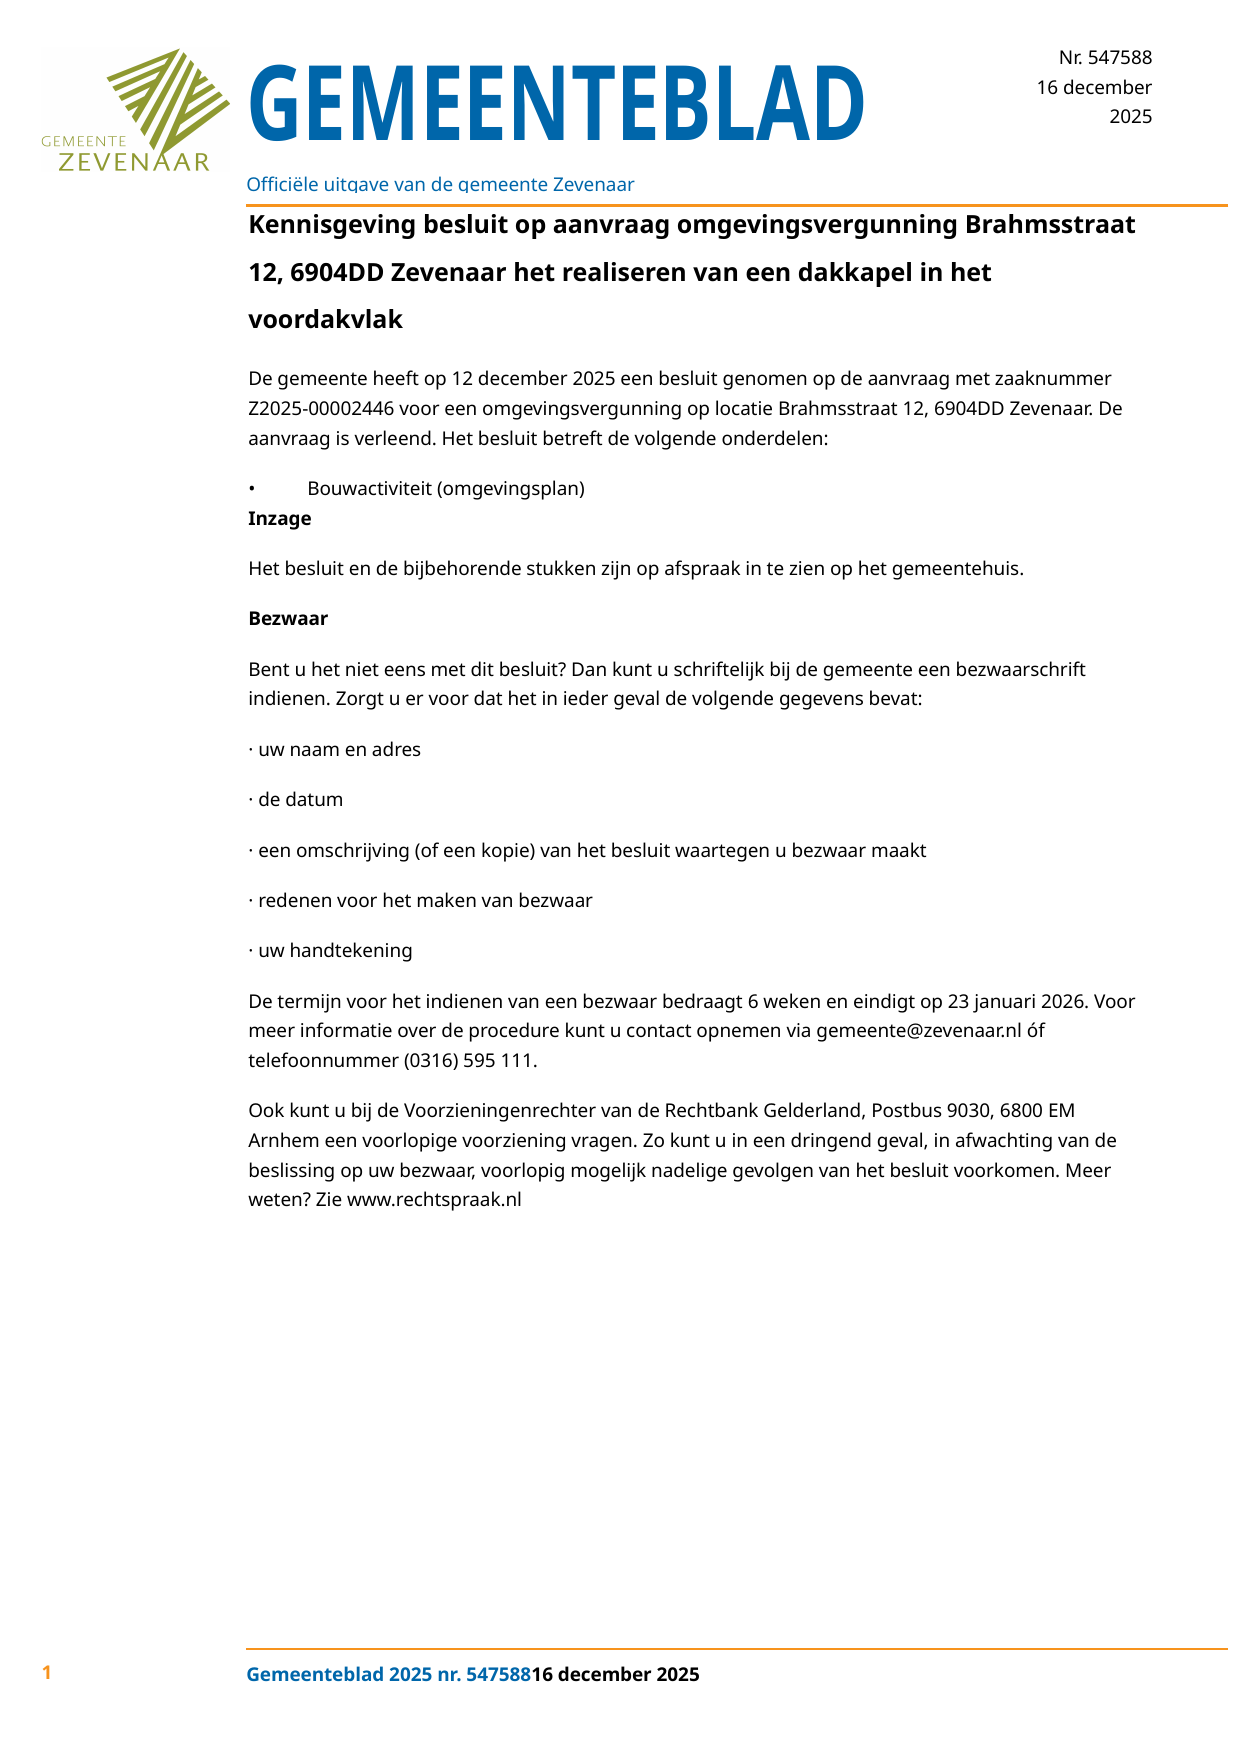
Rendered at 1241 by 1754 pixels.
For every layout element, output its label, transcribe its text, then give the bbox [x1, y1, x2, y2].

text · de datum [248, 786, 1152, 812]
text Het besluit en de bijbehorende stukken zijn op afspraak in te zien op het gemeentehuis. [248, 555, 1152, 581]
text Ook kunt u bij de Voorzieningenrechter van de Rechtbank Gelderland, Postbus 9030, 6800 EM Arnhem een voorlopige voorziening vragen. Zo kunt u in een dringend geval, in afwachting van de beslissing op uw bezwaar, voorlopig mogelijk nadelige gevolgen van het besluit voorkomen. Meer weten? Zie www.rechtspraak.nl [248, 1098, 1152, 1212]
text · redenen voor het maken van bezwaar [248, 887, 1152, 913]
text · uw naam en adres [248, 736, 1152, 762]
text De termijn voor het indienen van een bezwaar bedraagt 6 weken en eindigt op 23 januari 2026. Voor meer informatie over de procedure kunt u contact opnemen via gemeente@zevenaar.nl óf telefoonnummer (0316) 595 111. [248, 988, 1152, 1073]
picture [41, 47, 231, 172]
list Bouwactiviteit (omgevingsplan) [248, 475, 1152, 501]
text Bent u het niet eens met dit besluit? Dan kunt u schriftelijk bij de gemeente een bezwaarschrift indienen. Zorgt u er voor dat het in ieder geval de volgende gegevens bevat: [248, 656, 1152, 711]
text · uw handtekening [248, 938, 1152, 963]
text Bezwaar [248, 606, 1152, 631]
text Kennisgeving besluit op aanvraag omgevingsvergunning Brahmsstraat 12, 6904DD Zevenaar het realiseren van een dakkapel in het voordakvlak [248, 207, 1152, 336]
text Inzage [248, 505, 1152, 530]
text · een omschrijving (of een kopie) van het besluit waartegen u bezwaar maakt [248, 837, 1152, 862]
text De gemeente heeft op 12 december 2025 een besluit genomen op de aanvraag met zaaknummer Z2025-00002446 voor een omgevingsvergunning op locatie Brahmsstraat 12, 6904DD Zevenaar. De aanvraag is verleend. Het besluit betreft de volgende onderdelen: [248, 366, 1152, 450]
